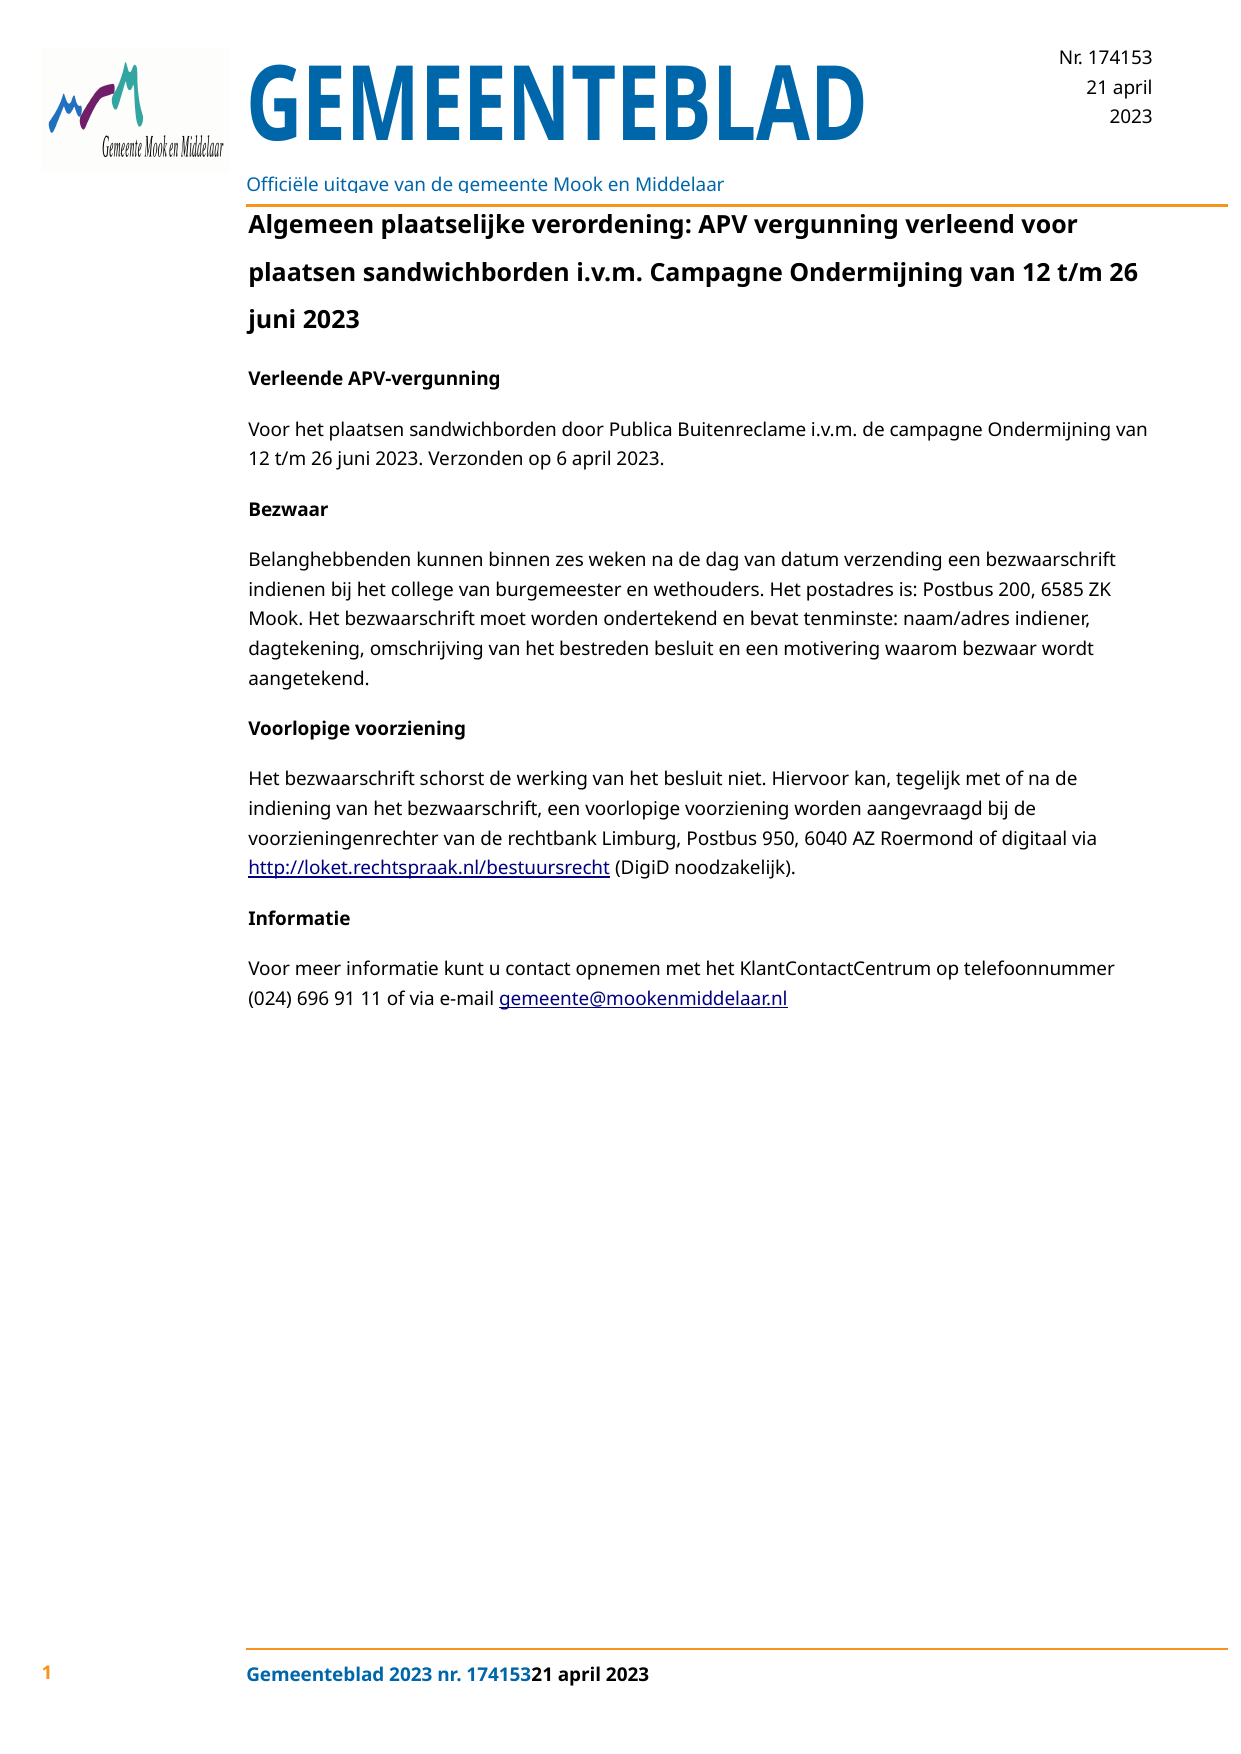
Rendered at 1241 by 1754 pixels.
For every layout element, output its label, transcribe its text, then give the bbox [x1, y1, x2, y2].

text Algemeen plaatselijke verordening: APV vergunning verleend voor plaatsen sandwichborden i.v.m. Campagne Ondermijning van 12 t/m 26 juni 2023 [248, 207, 1152, 336]
text Informatie [248, 905, 1152, 930]
text Voor meer informatie kunt u contact opnemen met het KlantContactCentrum op telefoonnummer (024) 696 91 11 of via e-mail gemeente@mookenmiddelaar.nl [248, 955, 1152, 1010]
text Verleende APV-vergunning [248, 366, 1152, 391]
text Voor het plaatsen sandwichborden door Publica Buitenreclame i.v.m. de campagne Ondermijning van 12 t/m 26 juni 2023. Verzonden op 6 april 2023. [248, 416, 1152, 471]
text Het bezwaarschrift schorst de werking van het besluit niet. Hiervoor kan, tegelijk met of na de indiening van het bezwaarschrift, een voorlopige voorziening worden aangevraagd bij de voorzieningenrechter van de rechtbank Limburg, Postbus 950, 6040 AZ Roermond of digitaal via http://loket.rechtspraak.nl/bestuursrecht (DigiD noodzakelijk). [248, 766, 1152, 880]
text Belanghebbenden kunnen binnen zes weken na de dag van datum verzending een bezwaarschrift indienen bij het college van burgemeester en wethouders. Het postadres is: Postbus 200, 6585 ZK Mook. Het bezwaarschrift moet worden ondertekend en bevat tenminste: naam/adres indiener, dagtekening, omschrijving van het bestreden besluit en een motivering waarom bezwaar wordt aangetekend. [248, 546, 1152, 690]
text Voorlopige voorziening [248, 715, 1152, 741]
text Bezwaar [248, 496, 1152, 522]
picture [41, 47, 231, 172]
